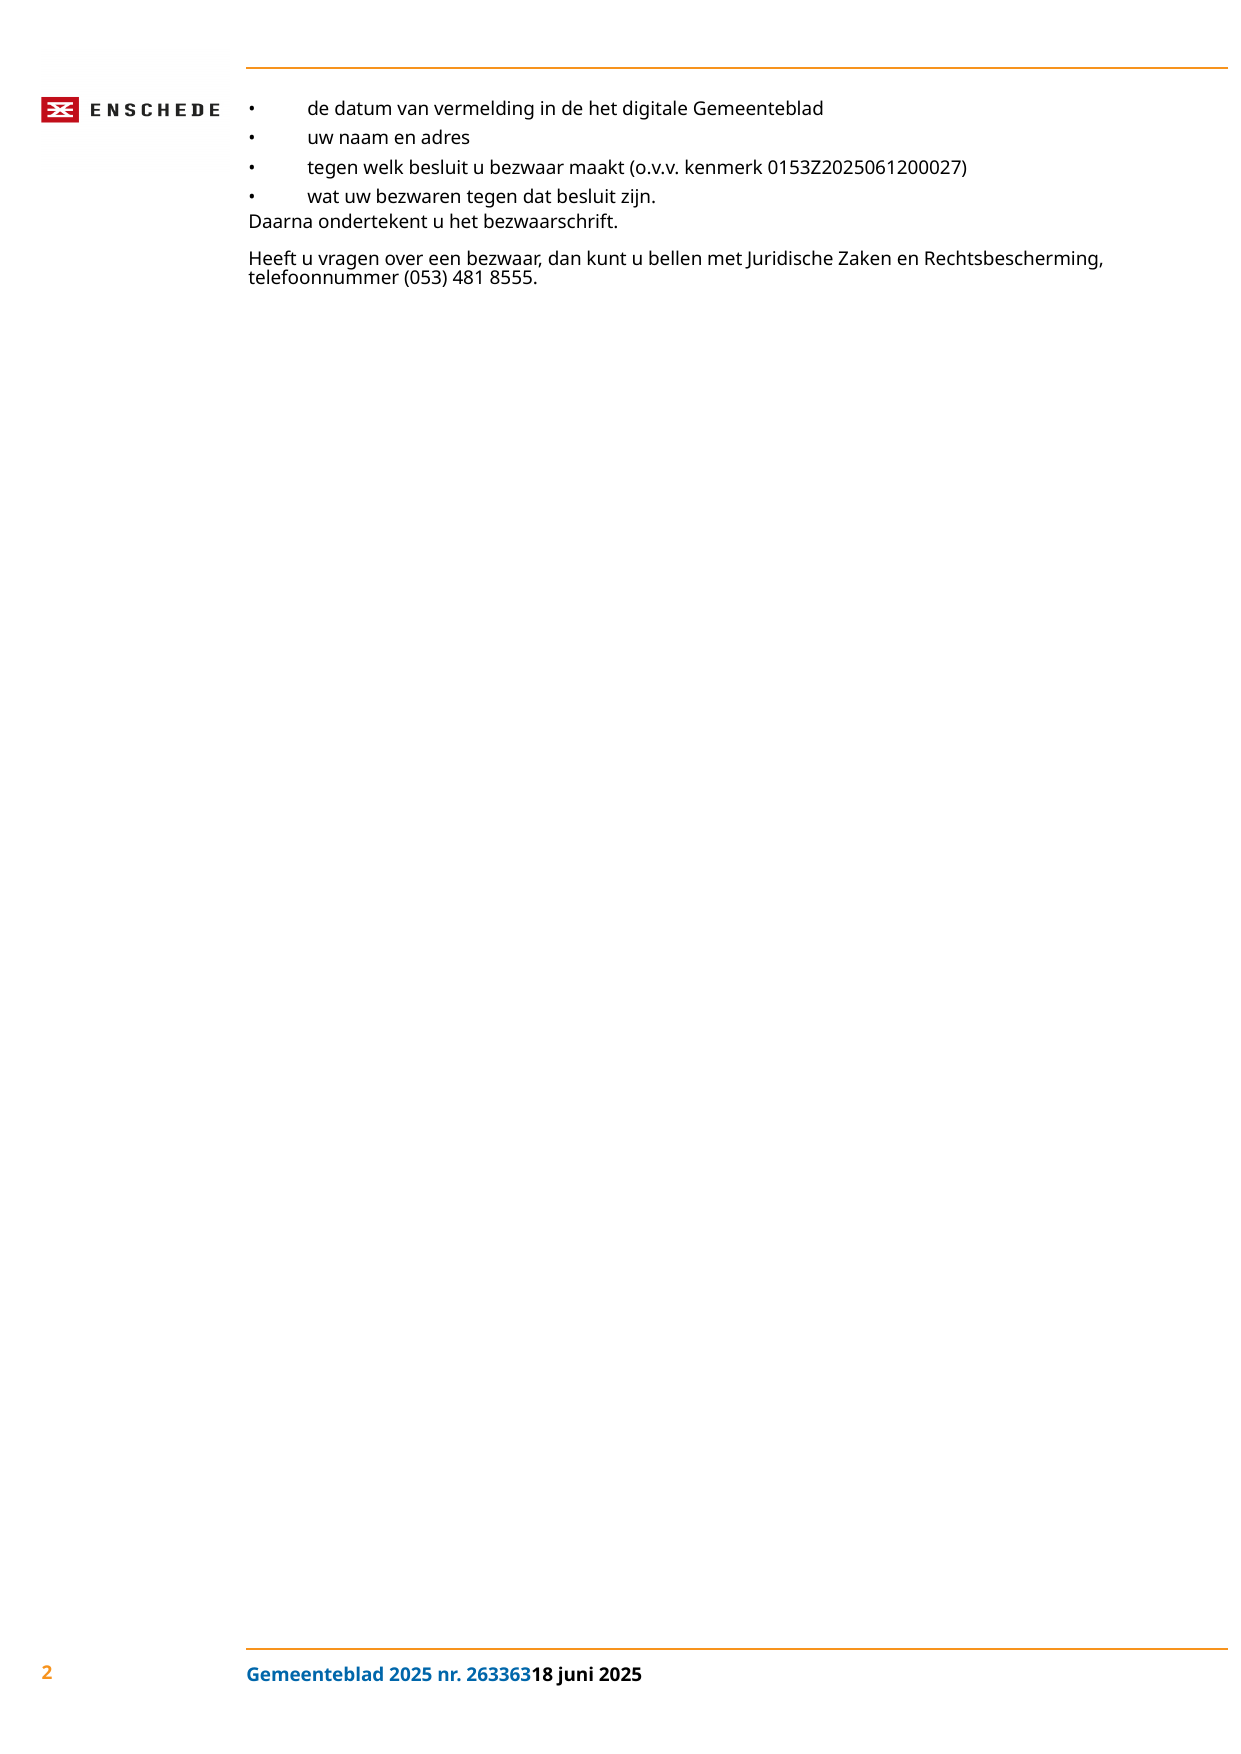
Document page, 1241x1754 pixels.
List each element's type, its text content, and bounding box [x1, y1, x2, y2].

list wat uw bezwaren tegen dat besluit zijn. [248, 183, 1152, 209]
text Daarna ondertekent u het bezwaarschrift. [248, 213, 1152, 232]
list uw naam en adres [248, 124, 1152, 150]
list tegen welk besluit u bezwaar maakt (o.v.v. kenmerk 0153Z2025061200027) [248, 154, 1152, 180]
picture [41, 47, 231, 172]
text Heeft u vragen over een bezwaar, dan kunt u bellen met Juridische Zaken en Rechtsbescherming, telefoonnummer (053) 481 8555. [248, 250, 1152, 289]
list de datum van vermelding in de het digitale Gemeenteblad [248, 95, 1152, 121]
